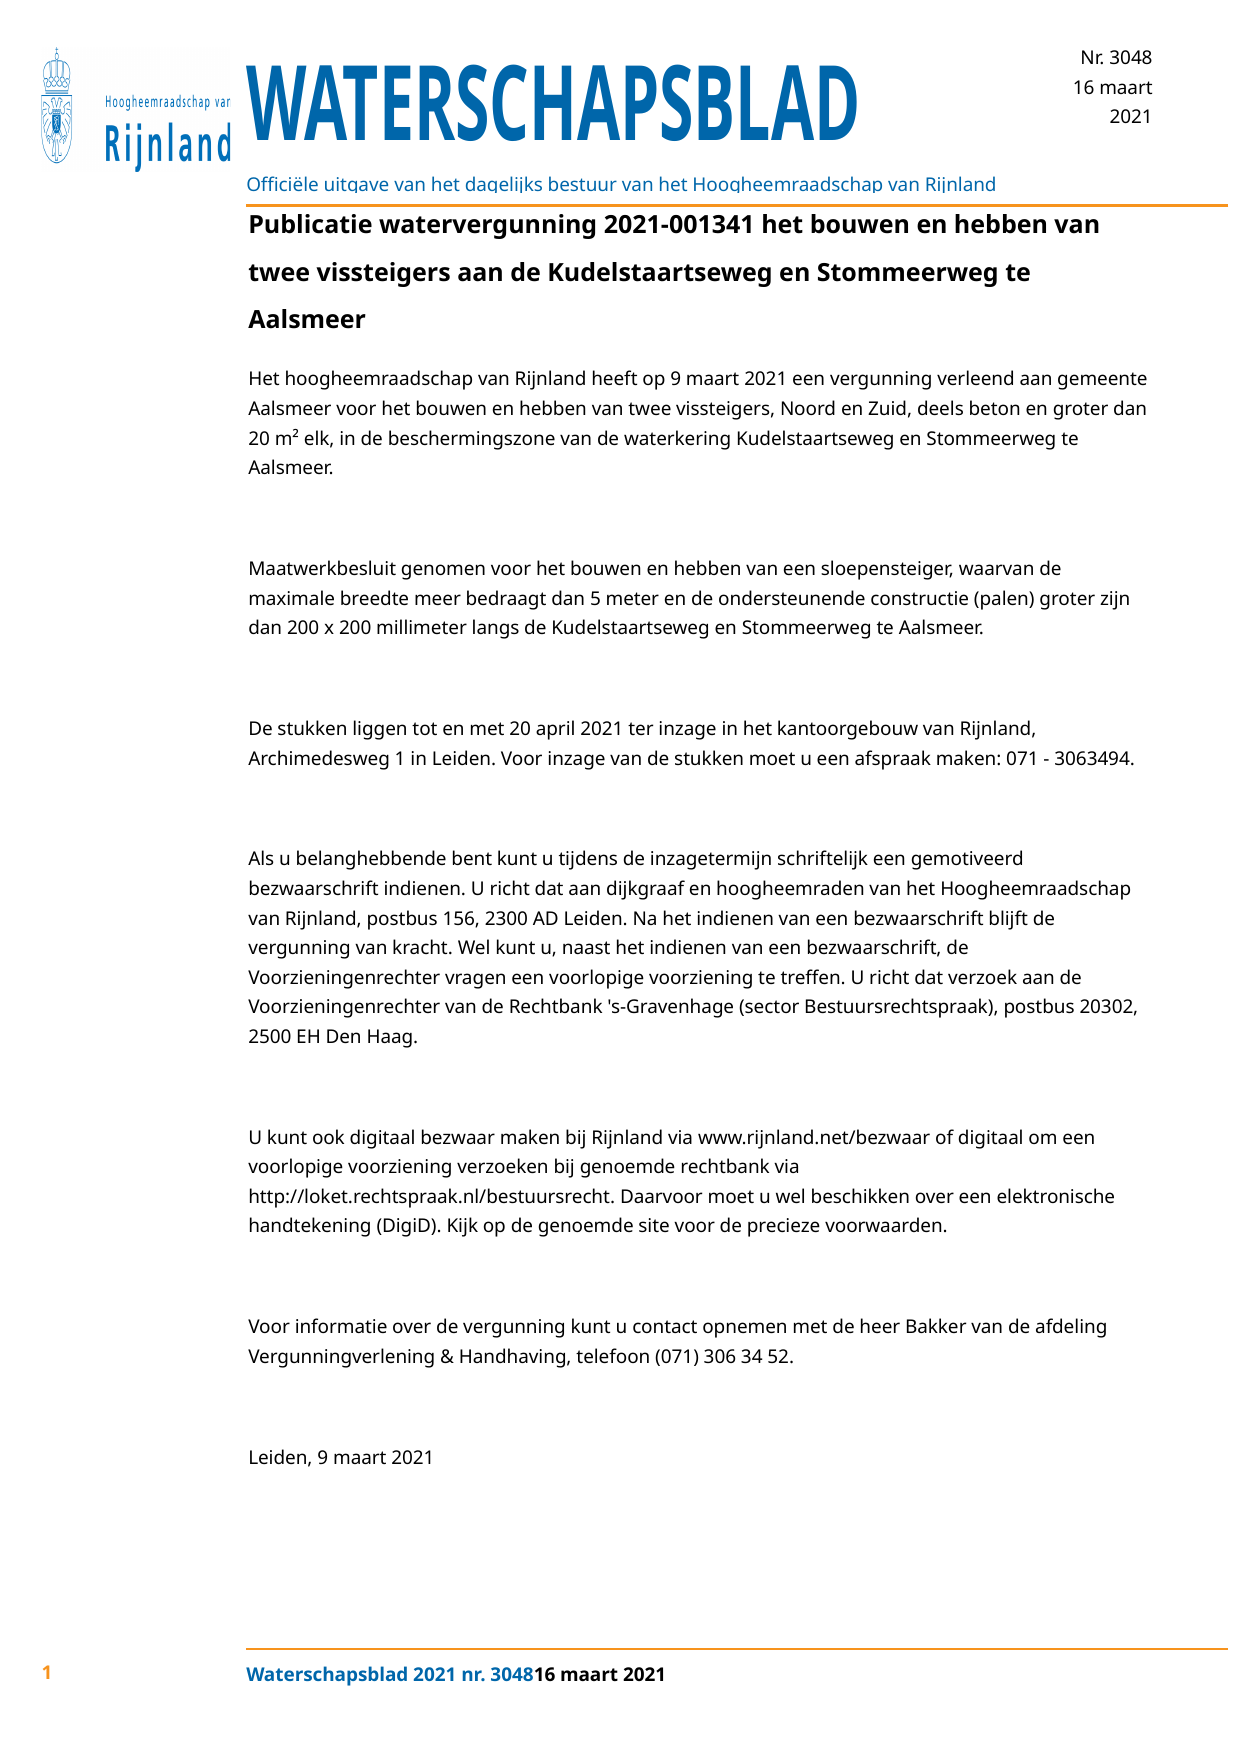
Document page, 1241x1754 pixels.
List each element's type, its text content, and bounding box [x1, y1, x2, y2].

text Publicatie watervergunning 2021-001341 het bouwen en hebben van twee vissteigers aan de Kudelstaartseweg en Stommeerweg te Aalsmeer [248, 207, 1152, 336]
text Het hoogheemraadschap van Rijnland heeft op 9 maart 2021 een vergunning verleend aan gemeente Aalsmeer voor het bouwen en hebben van twee vissteigers, Noord en Zuid, deels beton en groter dan 20 m² elk, in de beschermingszone van de waterkering Kudelstaartseweg en Stommeerweg te Aalsmeer. [248, 366, 1152, 480]
text U kunt ook digitaal bezwaar maken bij Rijnland via www.rijnland.net/bezwaar of digitaal om een voorlopige voorziening verzoeken bij genoemde rechtbank via http://loket.rechtspraak.nl/bestuursrecht. Daarvoor moet u wel beschikken over een elektronische handtekening (DigiD). Kijk op de genoemde site voor de precieze voorwaarden. [248, 1124, 1152, 1238]
text Voor informatie over de vergunning kunt u contact opnemen met de heer Bakker van de afdeling Vergunningverlening & Handhaving, telefoon (071) 306 34 52. [248, 1313, 1152, 1369]
text Maatwerkbesluit genomen voor het bouwen en hebben van een sloepensteiger, waarvan de maximale breedte meer bedraagt dan 5 meter en de ondersteunende constructie (palen) groter zijn dan 200 x 200 millimeter langs de Kudelstaartseweg en Stommeerweg te Aalsmeer. [248, 555, 1152, 640]
text Leiden, 9 maart 2021 [248, 1444, 1152, 1469]
text De stukken liggen tot en met 20 april 2021 ter inzage in het kantoorgebouw van Rijnland, Archimedesweg 1 in Leiden. Voor inzage van de stukken moet u een afspraak maken: 071 - 3063494. [248, 715, 1152, 770]
picture [41, 47, 231, 172]
text Als u belanghebbende bent kunt u tijdens de inzagetermijn schriftelijk een gemotiveerd bezwaarschrift indienen. U richt dat aan dijkgraaf en hoogheemraden van het Hoogheemraadschap van Rijnland, postbus 156, 2300 AD Leiden. Na het indienen van een bezwaarschrift blijft de vergunning van kracht. Wel kunt u, naast het indienen van een bezwaarschrift, de Voorzieningenrechter vragen een voorlopige voorziening te treffen. U richt dat verzoek aan de Voorzieningenrechter van de Rechtbank 's-Gravenhage (sector Bestuursrechtspraak), postbus 20302, 2500 EH Den Haag. [248, 846, 1152, 1049]
